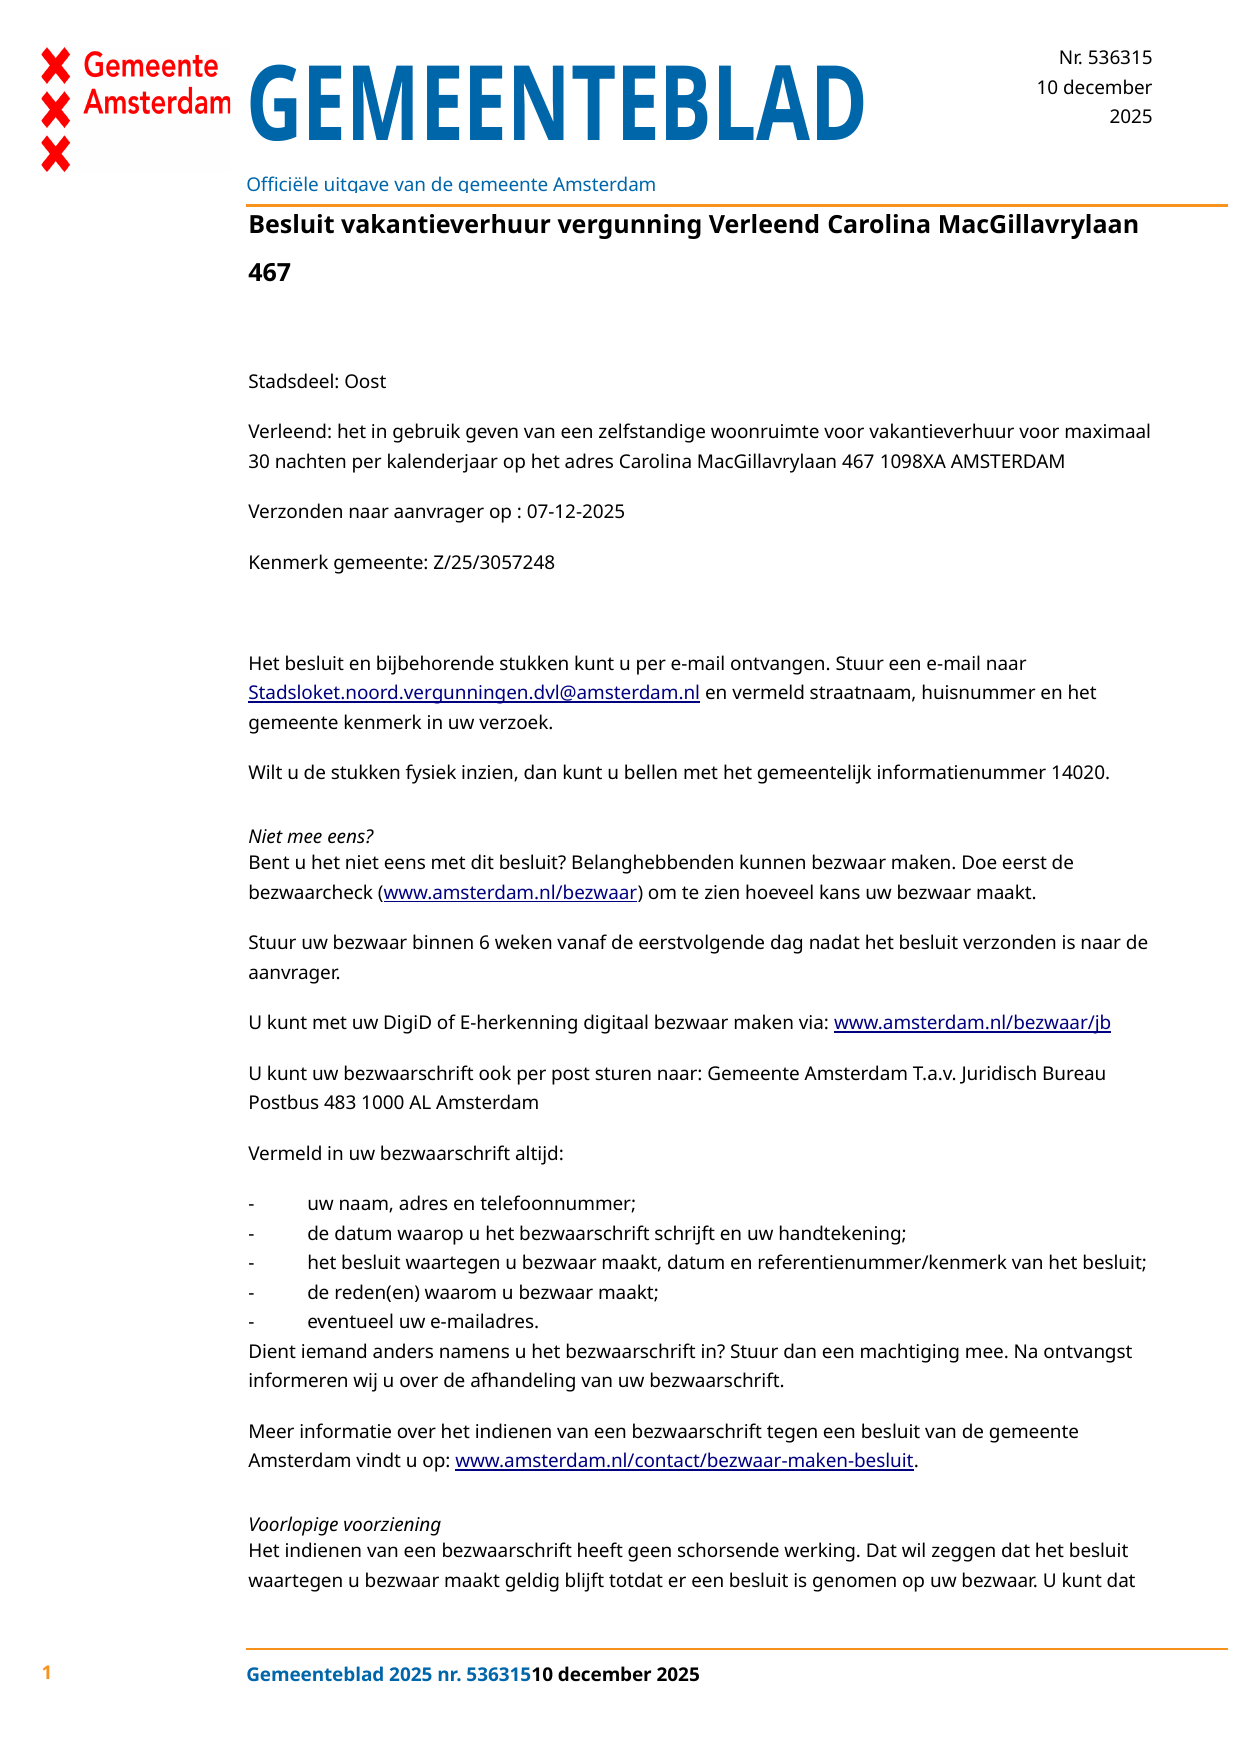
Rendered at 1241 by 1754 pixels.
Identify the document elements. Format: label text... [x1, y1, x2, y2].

text U kunt met uw DigiD of E-herkenning digitaal bezwaar maken via: www.amsterdam.nl/bezwaar/jb [248, 1009, 1152, 1035]
text Stuur uw bezwaar binnen 6 weken vanaf de eerstvolgende dag nadat het besluit verzonden is naar de aanvrager. [248, 929, 1152, 984]
list de datum waarop u het bezwaarschrift schrijft en uw handtekening; [248, 1220, 1152, 1245]
text Kenmerk gemeente: Z/25/3057248 [248, 549, 1152, 575]
list eventueel uw e-mailadres. [248, 1308, 1152, 1334]
text Het besluit en bijbehorende stukken kunt u per e-mail ontvangen. Stuur een e-mail naar Stadsloket.noord.vergunningen.dvl@amsterdam.nl en vermeld straatnaam, huisnummer en het gemeente kenmerk in uw verzoek. [248, 650, 1152, 735]
text Verzonden naar aanvrager op : 07-12-2025 [248, 499, 1152, 524]
list de reden(en) waarom u bezwaar maakt; [248, 1279, 1152, 1304]
text Verleend: het in gebruik geven van een zelfstandige woonruimte voor vakantieverhuur voor maximaal 30 nachten per kalenderjaar op het adres Carolina MacGillavrylaan 467 1098XA AMSTERDAM [248, 419, 1152, 474]
picture [41, 47, 231, 172]
list uw naam, adres en telefoonnummer; [248, 1190, 1152, 1216]
text Voorlopige voorziening [248, 1512, 1152, 1537]
text Stadsdeel: Oost [248, 368, 1152, 394]
text Besluit vakantieverhuur vergunning Verleend Carolina MacGillavrylaan 467 [248, 207, 1152, 288]
text Wilt u de stukken fysiek inzien, dan kunt u bellen met het gemeentelijk informatienummer 14020. [248, 759, 1152, 785]
list het besluit waartegen u bezwaar maakt, datum en referentienummer/kenmerk van het besluit; [248, 1249, 1152, 1275]
text Het indienen van een bezwaarschrift heeft geen schorsende werking. Dat wil zeggen dat het besluit waartegen u bezwaar maakt geldig blijft totdat er een besluit is genomen op uw bezwaar. U kunt dat [248, 1537, 1152, 1593]
text Vermeld in uw bezwaarschrift altijd: [248, 1140, 1152, 1165]
text Meer informatie over het indienen van een bezwaarschrift tegen een besluit van de gemeente Amsterdam vindt u op: www.amsterdam.nl/contact/bezwaar-maken-besluit. [248, 1418, 1152, 1473]
text Bent u het niet eens met dit besluit? Belanghebbenden kunnen bezwaar maken. Doe eerst de bezwaarcheck (www.amsterdam.nl/bezwaar) om te zien hoeveel kans uw bezwaar maakt. [248, 849, 1152, 904]
text Dient iemand anders namens u het bezwaarschrift in? Stuur dan een machtiging mee. Na ontvangst informeren wij u over de afhandeling van uw bezwaarschrift. [248, 1338, 1152, 1393]
text U kunt uw bezwaarschrift ook per post sturen naar: Gemeente Amsterdam T.a.v. Juridisch Bureau Postbus 483 1000 AL Amsterdam [248, 1060, 1152, 1115]
text Niet mee eens? [248, 823, 1152, 849]
